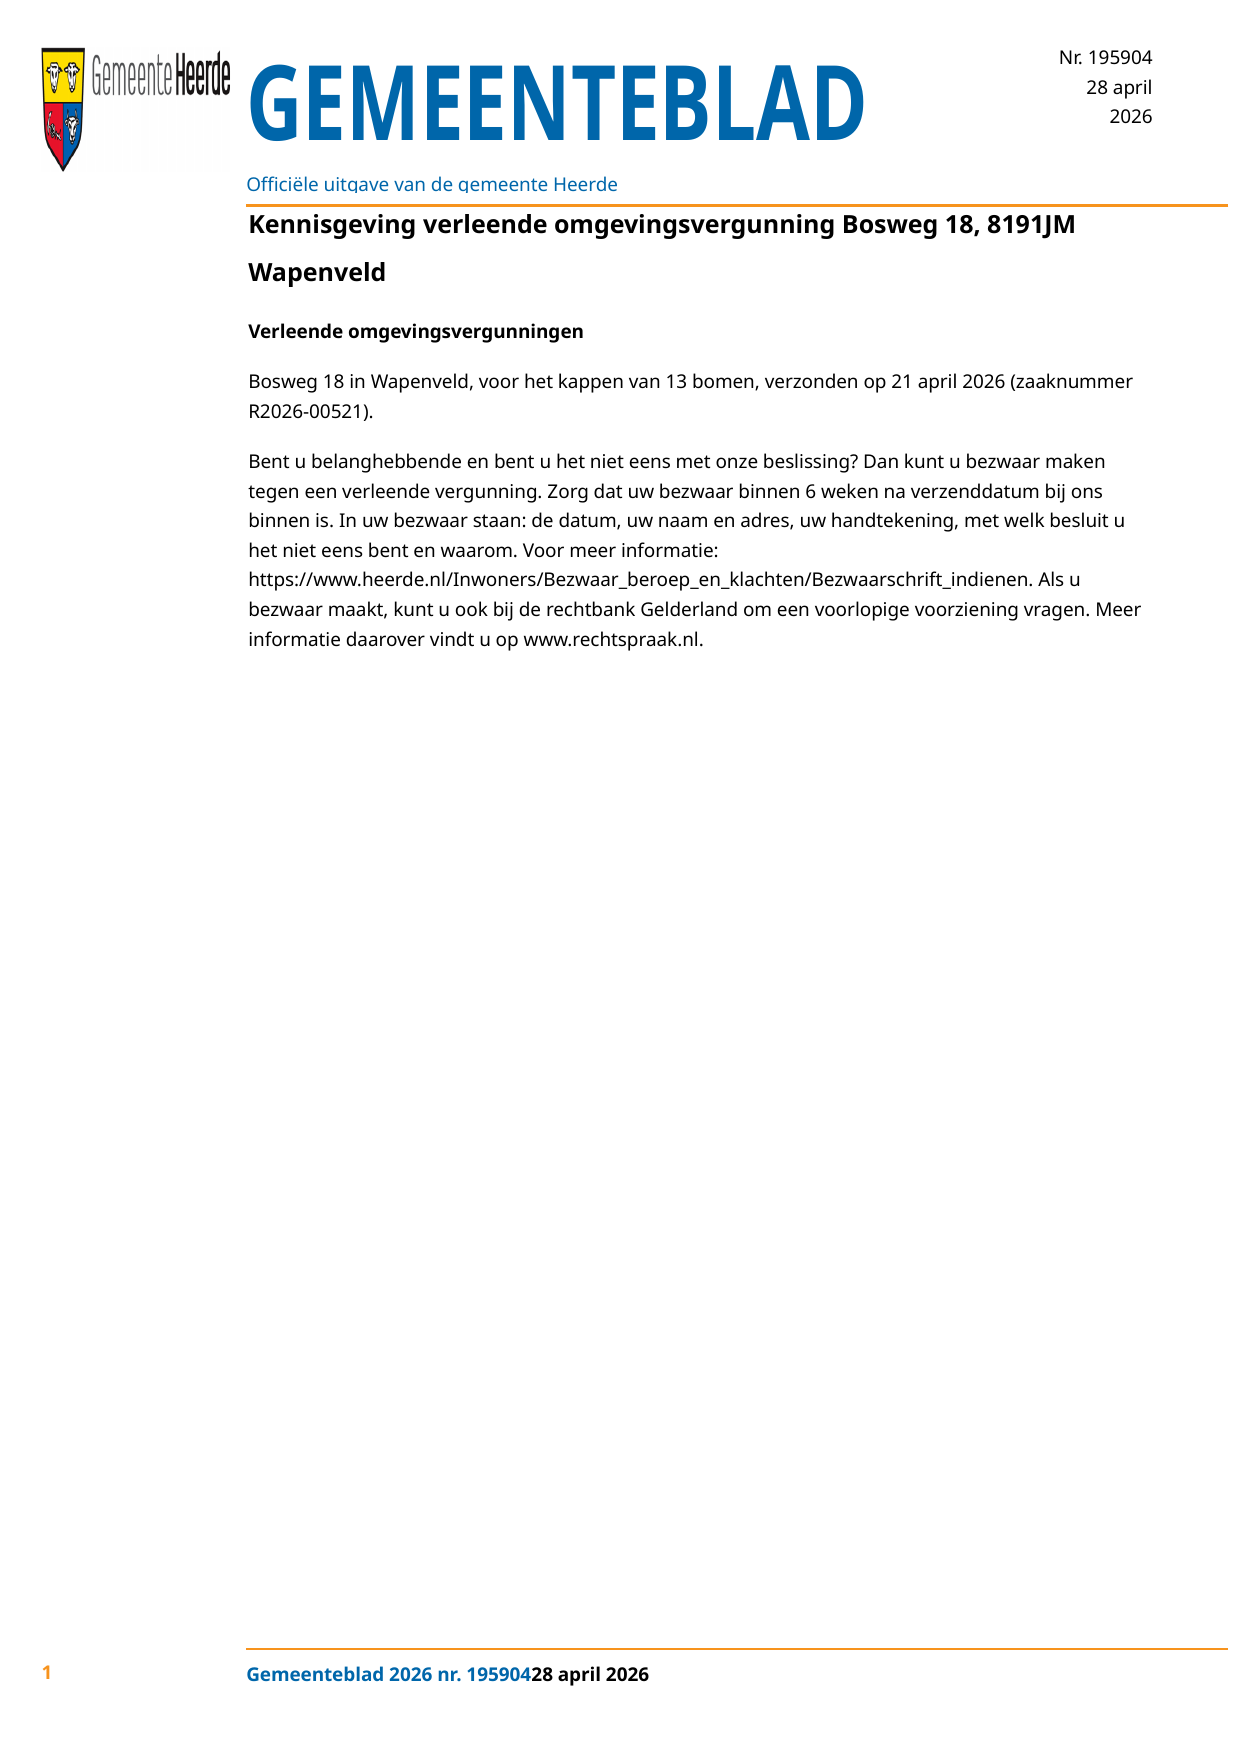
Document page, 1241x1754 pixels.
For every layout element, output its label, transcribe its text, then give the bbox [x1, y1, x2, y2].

text Kennisgeving verleende omgevingsvergunning Bosweg 18, 8191JM Wapenveld [248, 207, 1152, 288]
text Bent u belanghebbende en bent u het niet eens met onze beslissing? Dan kunt u bezwaar maken tegen een verleende vergunning. Zorg dat uw bezwaar binnen 6 weken na verzenddatum bij ons binnen is. In uw bezwaar staan: de datum, uw naam en adres, uw handtekening, met welk besluit u het niet eens bent en waarom. Voor meer informatie: https://www.heerde.nl/Inwoners/Bezwaar_beroep_en_klachten/Bezwaarschrift_indienen. Als u bezwaar maakt, kunt u ook bij de rechtbank Gelderland om een voorlopige voorziening vragen. Meer informatie daarover vindt u op www.rechtspraak.nl. [248, 448, 1152, 652]
picture [41, 47, 231, 172]
text Bosweg 18 in Wapenveld, voor het kappen van 13 bomen, verzonden op 21 april 2026 (zaaknummer R2026-00521). [248, 368, 1152, 424]
text Verleende omgevingsvergunningen [248, 318, 1152, 344]
